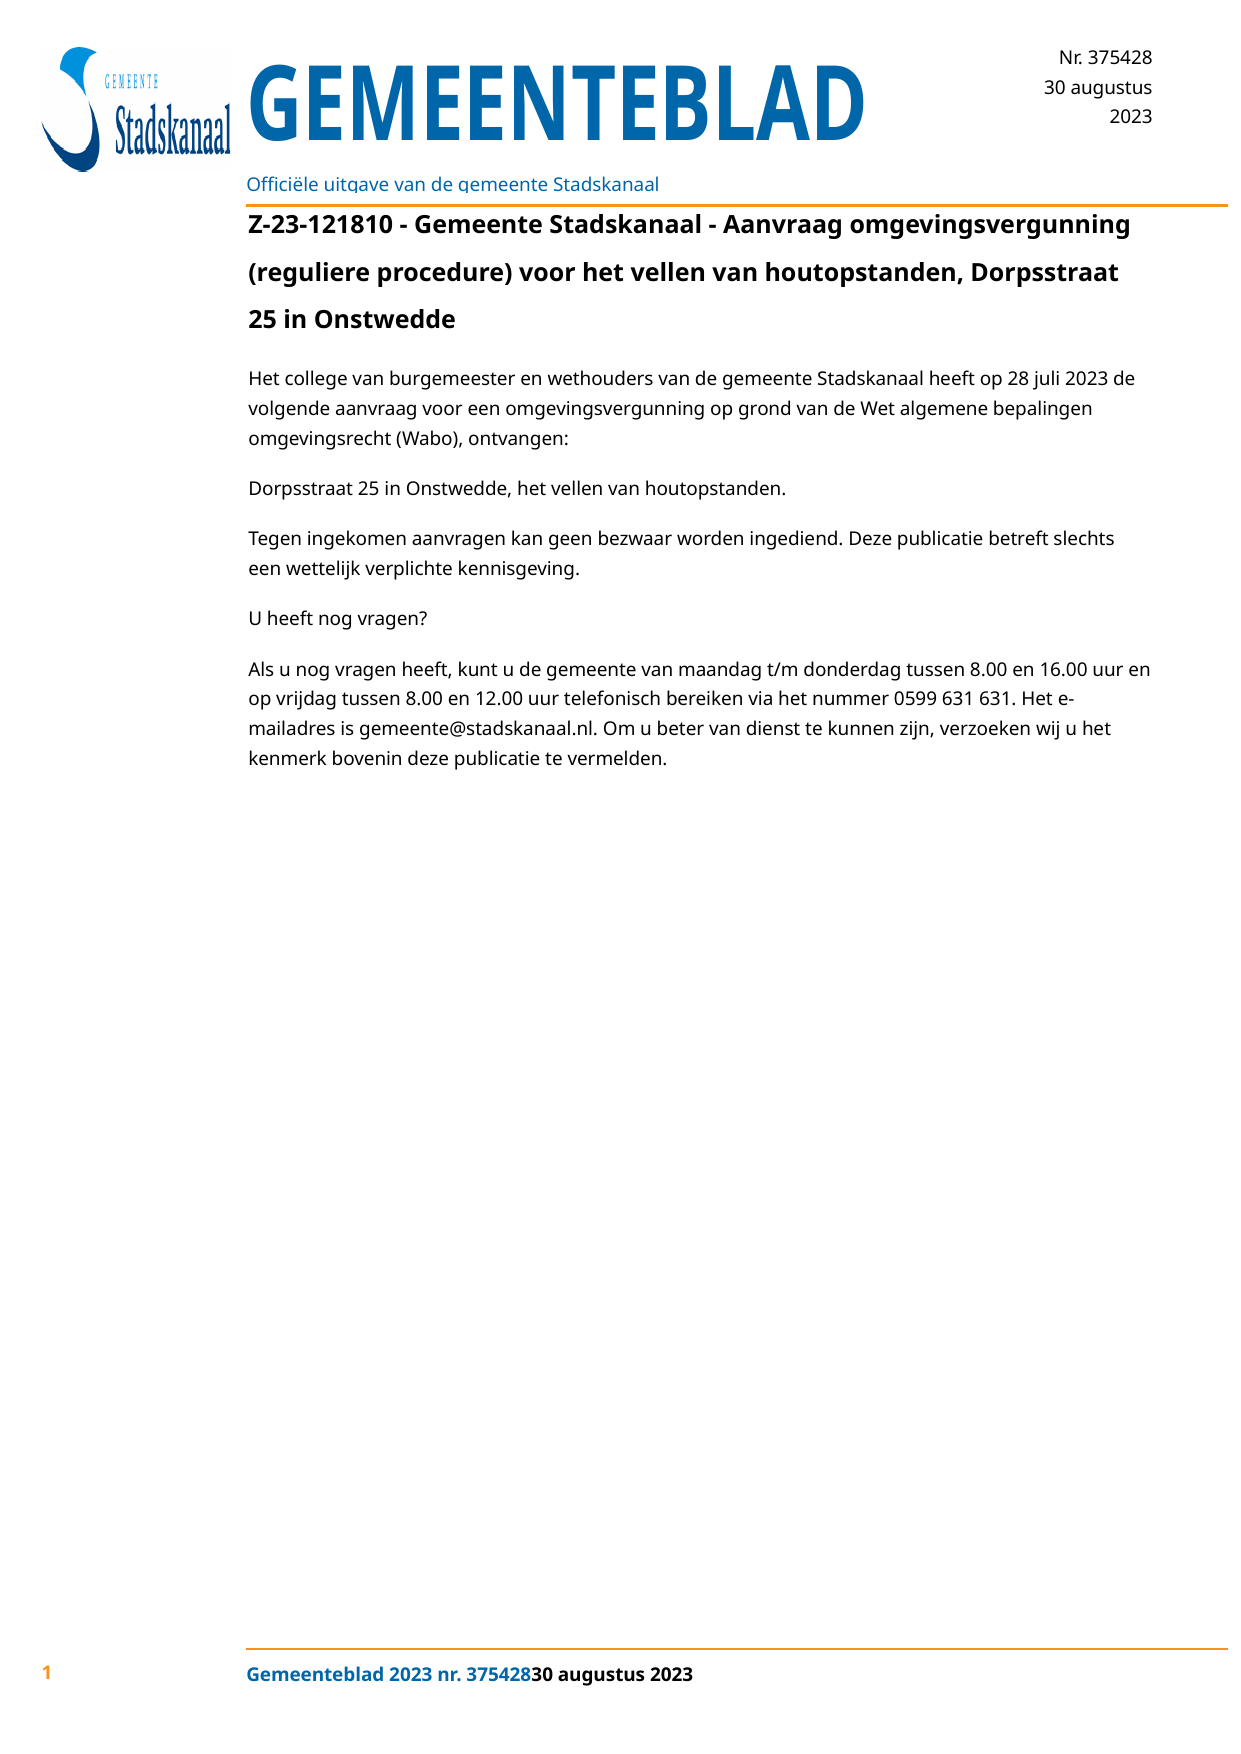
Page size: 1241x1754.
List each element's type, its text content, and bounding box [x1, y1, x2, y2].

text Tegen ingekomen aanvragen kan geen bezwaar worden ingediend. Deze publicatie betreft slechts een wettelijk verplichte kennisgeving. [248, 526, 1152, 581]
picture [41, 47, 231, 172]
text Dorpsstraat 25 in Onstwedde, het vellen van houtopstanden. [248, 475, 1152, 501]
text U heeft nog vragen? [248, 606, 1152, 631]
text Als u nog vragen heeft, kunt u de gemeente van maandag t/m donderdag tussen 8.00 en 16.00 uur en op vrijdag tussen 8.00 en 12.00 uur telefonisch bereiken via het nummer 0599 631 631. Het e-mailadres is gemeente@stadskanaal.nl. Om u beter van dienst te kunnen zijn, verzoeken wij u het kenmerk bovenin deze publicatie te vermelden. [248, 656, 1152, 770]
text Z-23-121810 - Gemeente Stadskanaal - Aanvraag omgevingsvergunning (reguliere procedure) voor het vellen van houtopstanden, Dorpsstraat 25 in Onstwedde [248, 207, 1152, 336]
text Het college van burgemeester en wethouders van de gemeente Stadskanaal heeft op 28 juli 2023 de volgende aanvraag voor een omgevingsvergunning op grond van de Wet algemene bepalingen omgevingsrecht (Wabo), ontvangen: [248, 366, 1152, 450]
